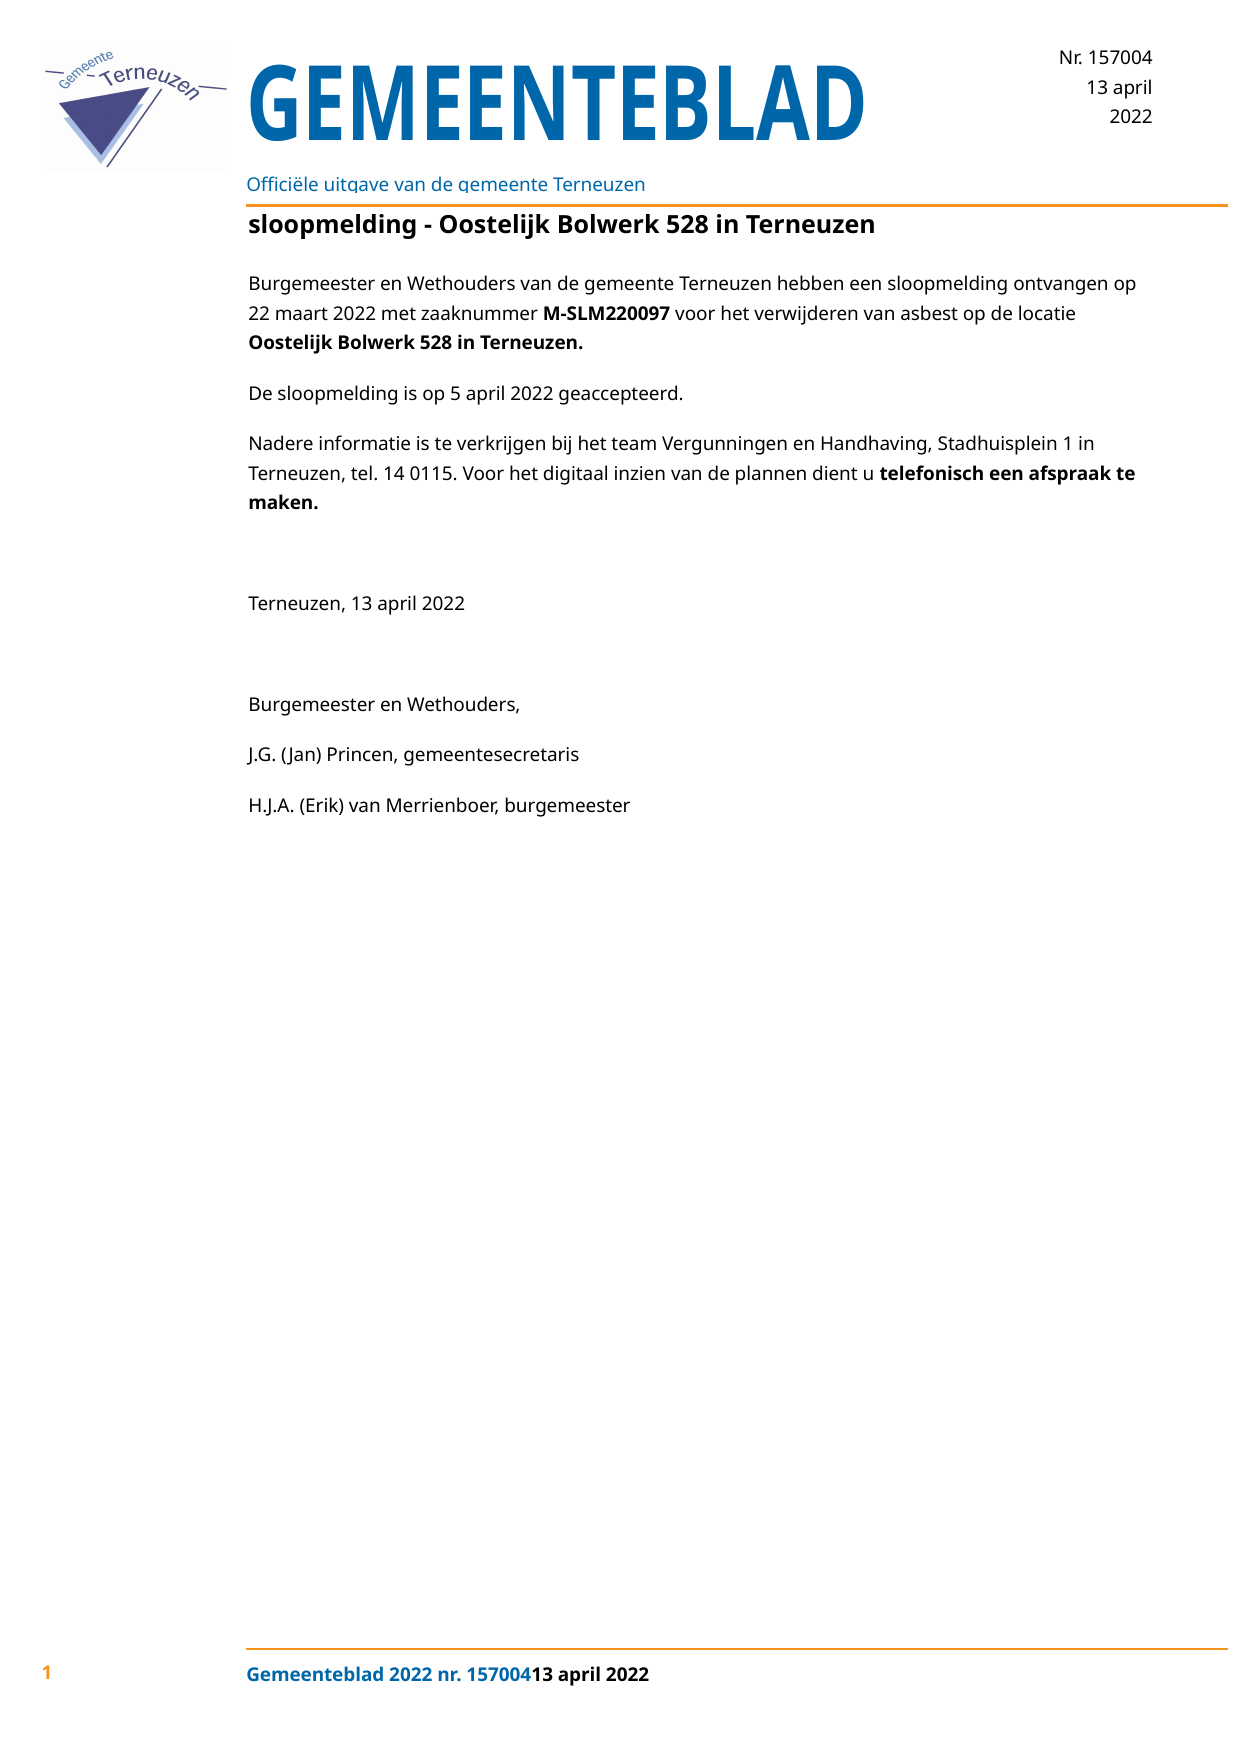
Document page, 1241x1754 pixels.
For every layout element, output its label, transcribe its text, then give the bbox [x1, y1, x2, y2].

text H.J.A. (Erik) van Merrienboer, burgemeester [248, 792, 1152, 818]
text sloopmelding - Oostelijk Bolwerk 528 in Terneuzen [248, 207, 1152, 241]
text Nadere informatie is te verkrijgen bij het team Vergunningen en Handhaving, Stadhuisplein 1 in Terneuzen, tel. 14 0115. Voor het digitaal inzien van de plannen dient u telefonisch een afspraak te maken. [248, 430, 1152, 515]
text De sloopmelding is op 5 april 2022 geaccepteerd. [248, 380, 1152, 406]
text Burgemeester en Wethouders, [248, 691, 1152, 717]
picture [41, 47, 231, 172]
text Burgemeester en Wethouders van de gemeente Terneuzen hebben een sloopmelding ontvangen op 22 maart 2022 met zaaknummer M-SLM220097 voor het verwijderen van asbest op de locatie Oostelijk Bolwerk 528 in Terneuzen. [248, 270, 1152, 355]
text J.G. (Jan) Princen, gemeentesecretaris [248, 742, 1152, 767]
text Terneuzen, 13 april 2022 [248, 590, 1152, 616]
